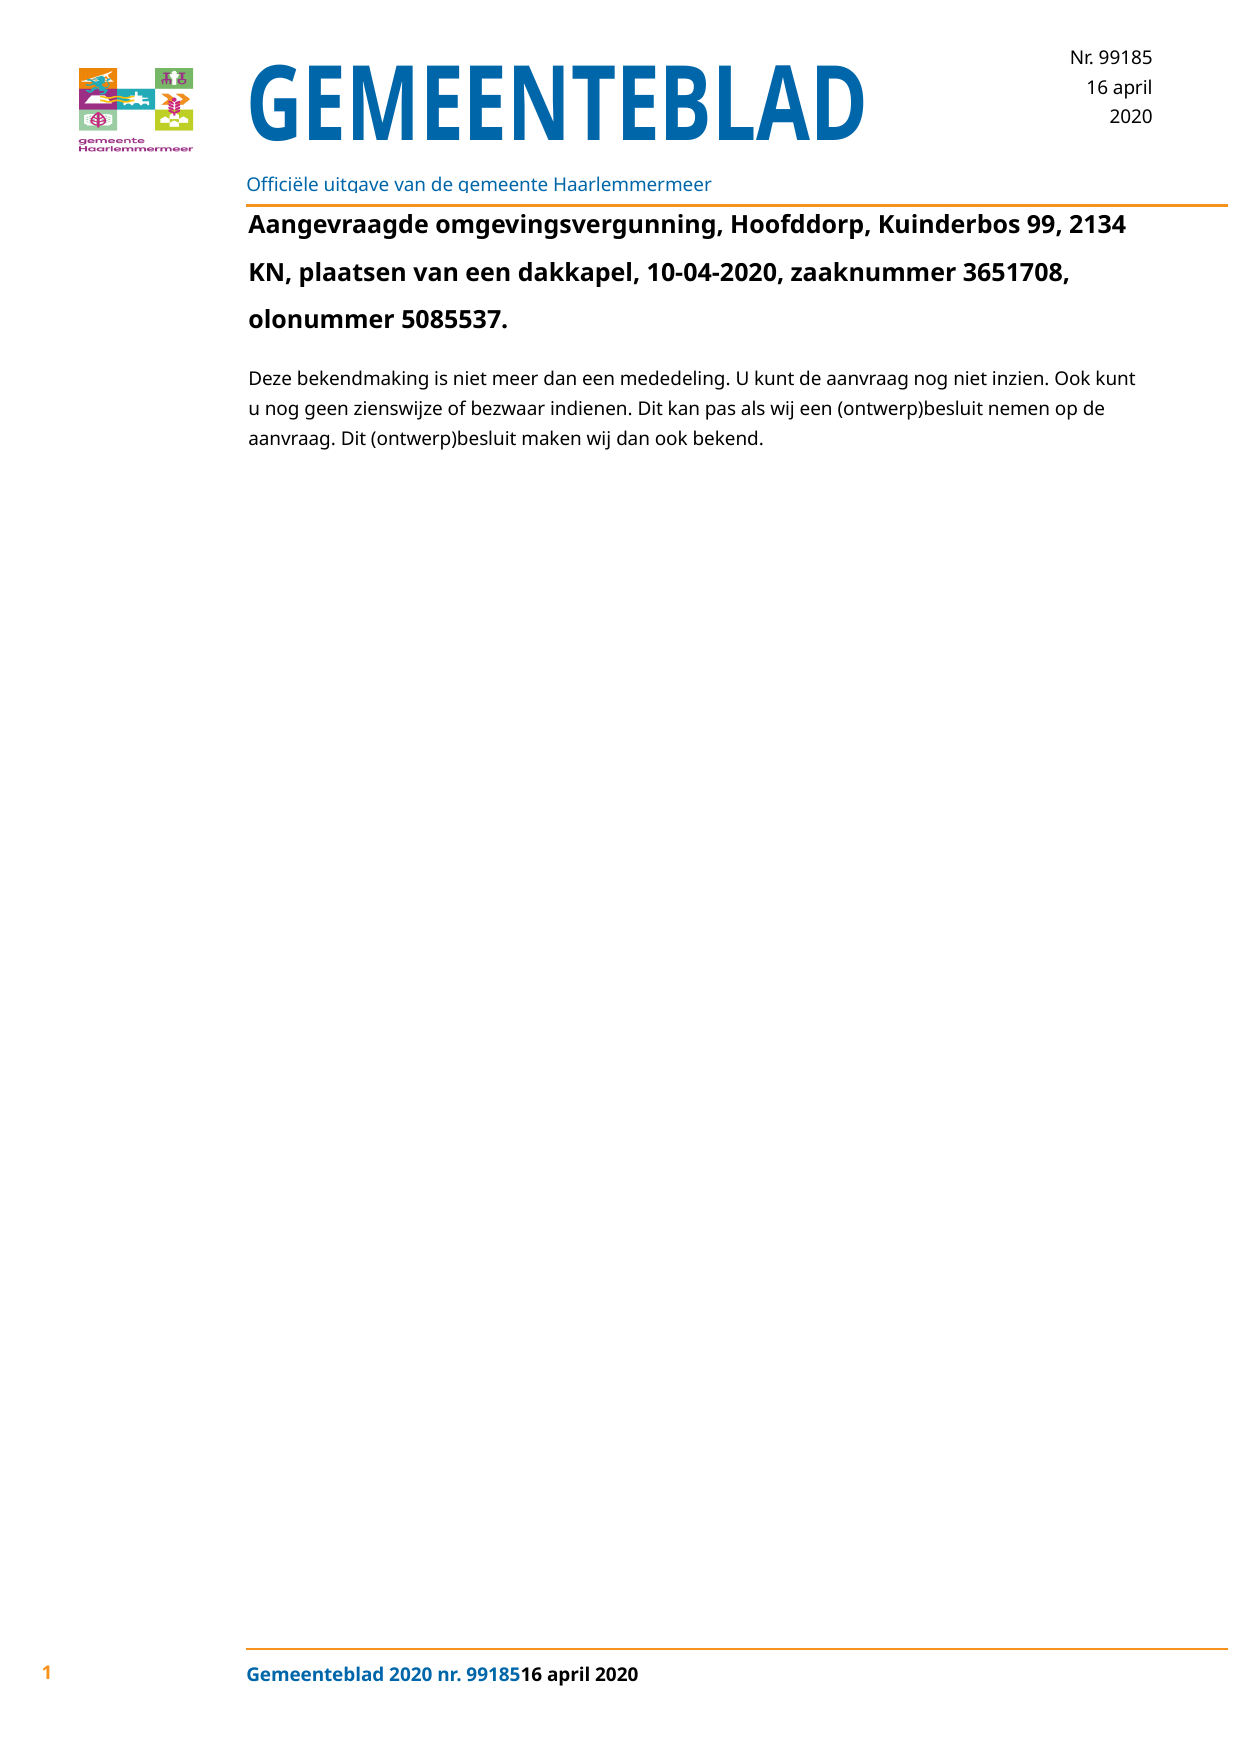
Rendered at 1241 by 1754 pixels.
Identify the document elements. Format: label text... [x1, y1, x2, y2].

text Aangevraagde omgevingsvergunning, Hoofddorp, Kuinderbos 99, 2134 KN, plaatsen van een dakkapel, 10-04-2020, zaaknummer 3651708, olonummer 5085537. [248, 207, 1152, 336]
picture [41, 47, 231, 172]
text Deze bekendmaking is niet meer dan een mededeling. U kunt de aanvraag nog niet inzien. Ook kunt u nog geen zienswijze of bezwaar indienen. Dit kan pas als wij een (ontwerp)besluit nemen op de aanvraag. Dit (ontwerp)besluit maken wij dan ook bekend. [248, 366, 1152, 450]
